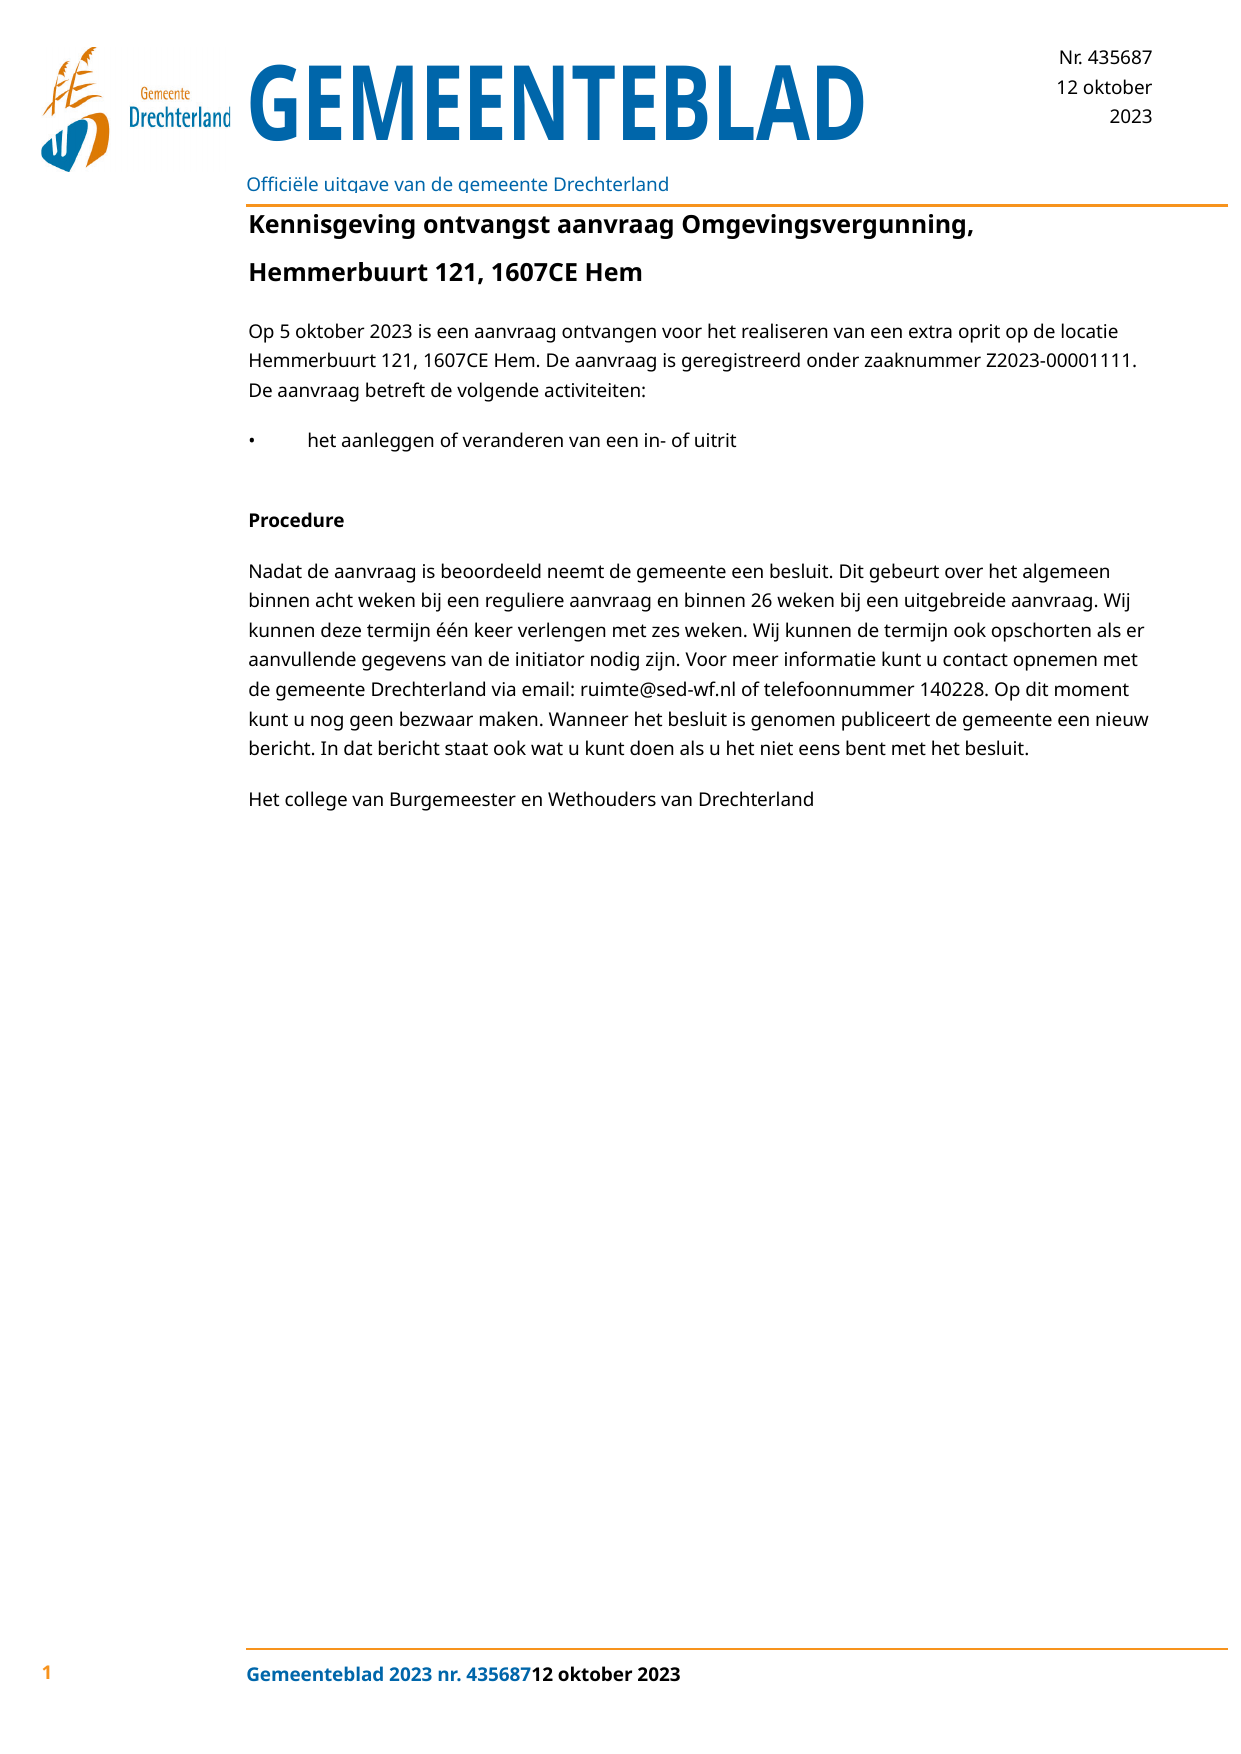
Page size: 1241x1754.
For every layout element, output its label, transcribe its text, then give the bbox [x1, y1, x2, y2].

list het aanleggen of veranderen van een in- of uitrit [248, 427, 1152, 453]
picture [41, 158, 64, 172]
text Het college van Burgemeester en Wethouders van Drechterland [248, 786, 1152, 812]
text Procedure [248, 507, 1152, 533]
text Kennisgeving ontvangst aanvraag Omgevingsvergunning, Hemmerbuurt 121, 1607CE Hem [248, 207, 1152, 288]
picture [226, 115, 231, 124]
picture [41, 47, 231, 172]
text Nadat de aanvraag is beoordeeld neemt de gemeente een besluit. Dit gebeurt over het algemeen binnen acht weken bij een reguliere aanvraag en binnen 26 weken bij een uitgebreide aanvraag. Wij kunnen deze termijn één keer verlengen met zes weken. Wij kunnen de termijn ook opschorten als er aanvullende gegevens van de initiator nodig zijn. Voor meer informatie kunt u contact opnemen met de gemeente Drechterland via email: ruimte@sed-wf.nl of telefoonnummer 140228. Op dit moment kunt u nog geen bezwaar maken. Wanneer het besluit is genomen publiceert de gemeente een nieuw bericht. In dat bericht staat ook wat u kunt doen als u het niet eens bent met het besluit. [248, 558, 1152, 761]
text Op 5 oktober 2023 is een aanvraag ontvangen voor het realiseren van een extra oprit op de locatie Hemmerbuurt 121, 1607CE Hem. De aanvraag is geregistreerd onder zaaknummer Z2023-00001111. De aanvraag betreft de volgende activiteiten: [248, 318, 1152, 403]
